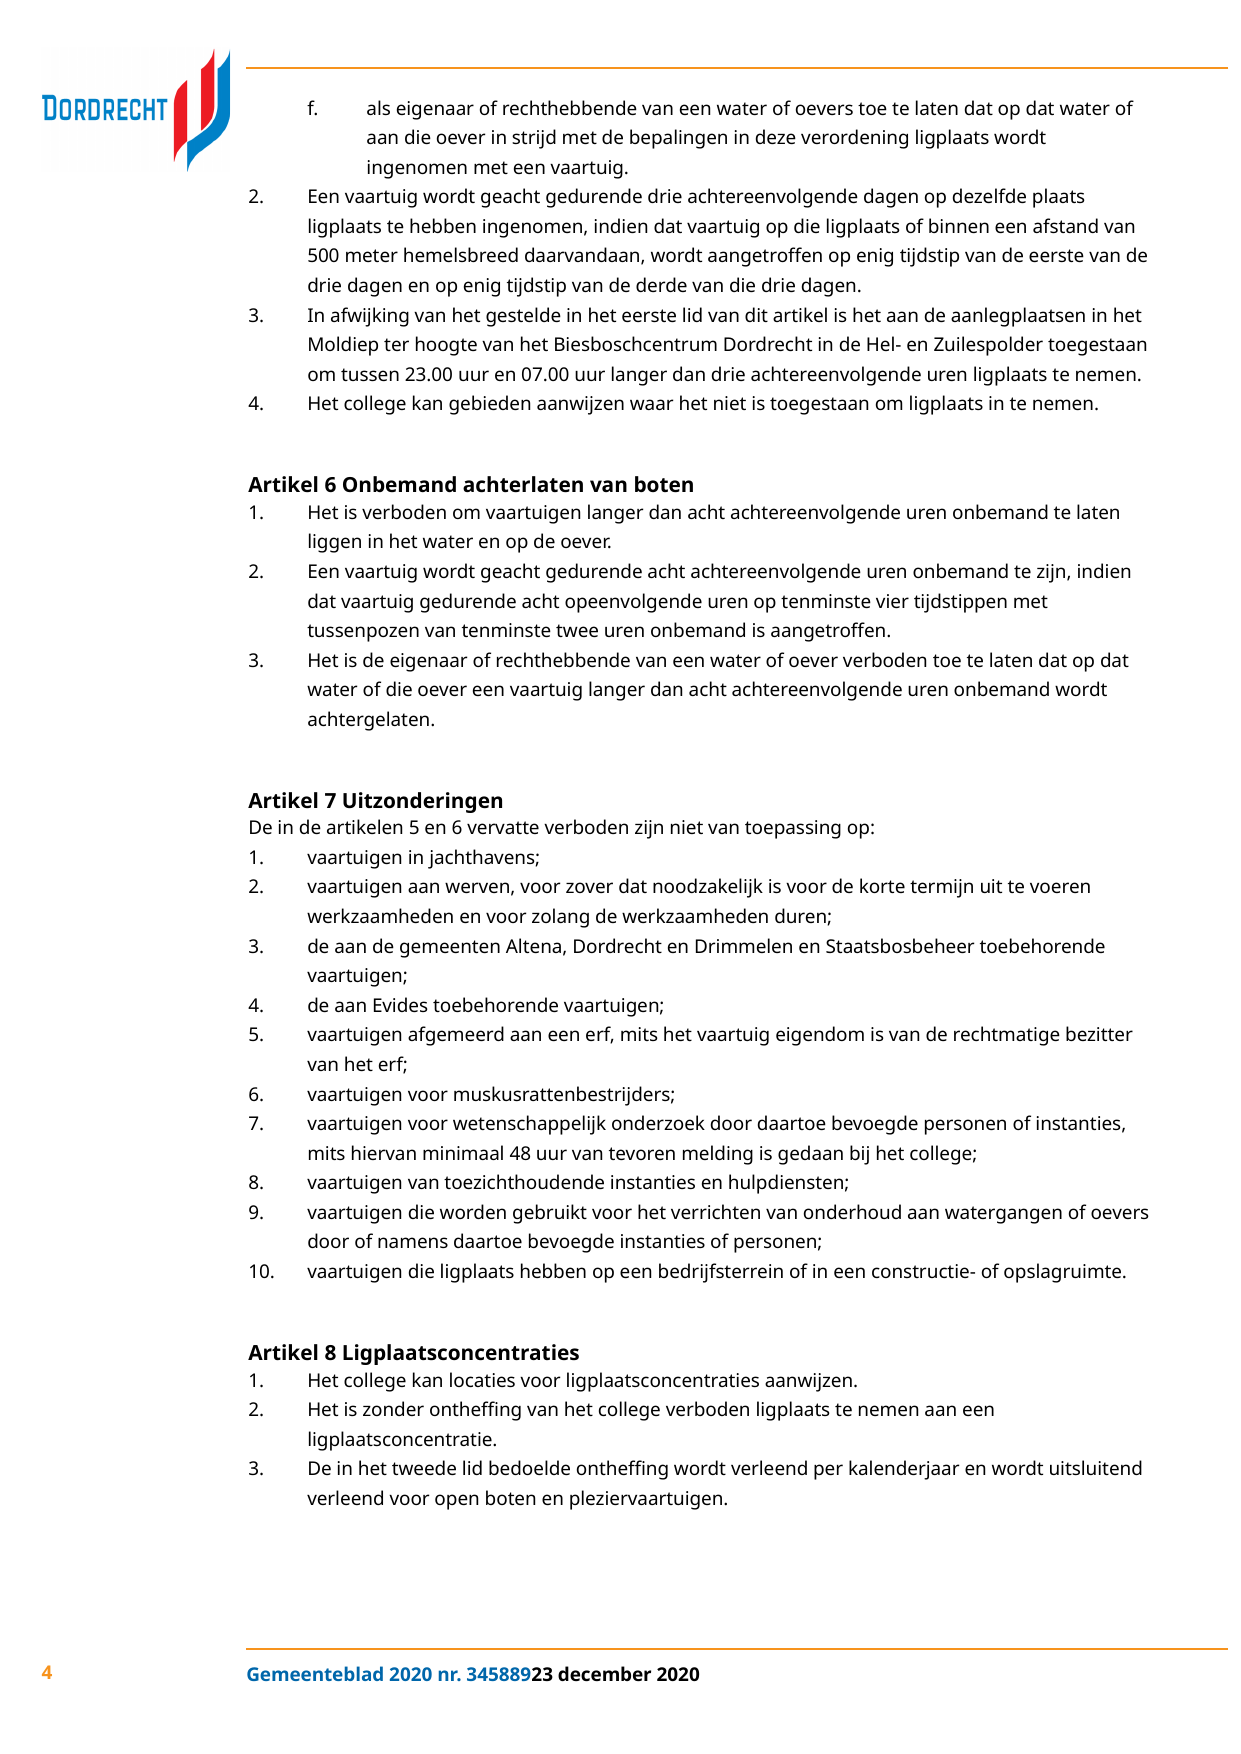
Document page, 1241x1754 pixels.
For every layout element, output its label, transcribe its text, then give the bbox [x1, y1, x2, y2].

list vaartuigen die ligplaats hebben op een bedrijfsterrein of in een constructie- of opslagruimte. [248, 1258, 1152, 1284]
list vaartuigen in jachthavens; [248, 844, 1152, 870]
list vaartuigen afgemeerd aan een erf, mits het vaartuig eigendom is van de rechtmatige bezitter van het erf; [248, 1022, 1152, 1077]
list de aan de gemeenten Altena, Dordrecht en Drimmelen en Staatsbosbeheer toebehorende vaartuigen; [248, 933, 1152, 988]
list vaartuigen die worden gebruikt voor het verrichten van onderhoud aan watergangen of oevers door of namens daartoe bevoegde instanties of personen; [248, 1199, 1152, 1254]
list de aan Evides toebehorende vaartuigen; [248, 992, 1152, 1018]
list als eigenaar of rechthebbende van een water of oevers toe te laten dat op dat water of aan die oever in strijd met de bepalingen in deze verordening ligplaats wordt ingenomen met een vaartuig. [307, 95, 1152, 180]
text Artikel 8 Ligplaatsconcentraties [248, 1338, 1152, 1367]
list Het college kan locaties voor ligplaatsconcentraties aanwijzen. [248, 1367, 1152, 1392]
list Het is verboden om vaartuigen langer dan acht achtereenvolgende uren onbemand te laten liggen in het water en op de oever. [248, 499, 1152, 554]
text Artikel 7 Uitzonderingen [248, 786, 1152, 814]
list vaartuigen voor muskusrattenbestrijders; [248, 1081, 1152, 1107]
list Een vaartuig wordt geacht gedurende drie achtereenvolgende dagen op dezelfde plaats ligplaats te hebben ingenomen, indien dat vaartuig op die ligplaats of binnen een afstand van 500 meter hemelsbreed daarvandaan, wordt aangetroffen op enig tijdstip van de eerste van de drie dagen en op enig tijdstip van de derde van die drie dagen. [248, 183, 1152, 298]
list Het is de eigenaar of rechthebbende van een water of oever verboden toe te laten dat op dat water of die oever een vaartuig langer dan acht achtereenvolgende uren onbemand wordt achtergelaten. [248, 647, 1152, 732]
list In afwijking van het gestelde in het eerste lid van dit artikel is het aan de aanlegplaatsen in het Moldiep ter hoogte van het Biesboschcentrum Dordrecht in de Hel- en Zuilespolder toegestaan om tussen 23.00 uur en 07.00 uur langer dan drie achtereenvolgende uren ligplaats te nemen. [248, 302, 1152, 387]
list vaartuigen aan werven, voor zover dat noodzakelijk is voor de korte termijn uit te voeren werkzaamheden en voor zolang de werkzaamheden duren; [248, 874, 1152, 929]
picture [41, 47, 231, 172]
text De in de artikelen 5 en 6 vervatte verboden zijn niet van toepassing op: [248, 814, 1152, 840]
list Het college kan gebieden aanwijzen waar het niet is toegestaan om ligplaats in te nemen. [248, 391, 1152, 416]
list Een vaartuig wordt geacht gedurende acht achtereenvolgende uren onbemand te zijn, indien dat vaartuig gedurende acht opeenvolgende uren op tenminste vier tijdstippen met tussenpozen van tenminste twee uren onbemand is aangetroffen. [248, 558, 1152, 643]
list vaartuigen voor wetenschappelijk onderzoek door daartoe bevoegde personen of instanties, mits hiervan minimaal 48 uur van tevoren melding is gedaan bij het college; [248, 1110, 1152, 1166]
list De in het tweede lid bedoelde ontheffing wordt verleend per kalenderjaar en wordt uitsluitend verleend voor open boten en pleziervaartuigen. [248, 1456, 1152, 1511]
list Het is zonder ontheffing van het college verboden ligplaats te nemen aan een ligplaatsconcentratie. [248, 1396, 1152, 1452]
list vaartuigen van toezichthoudende instanties en hulpdiensten; [248, 1169, 1152, 1195]
text Artikel 6 Onbemand achterlaten van boten [248, 471, 1152, 499]
